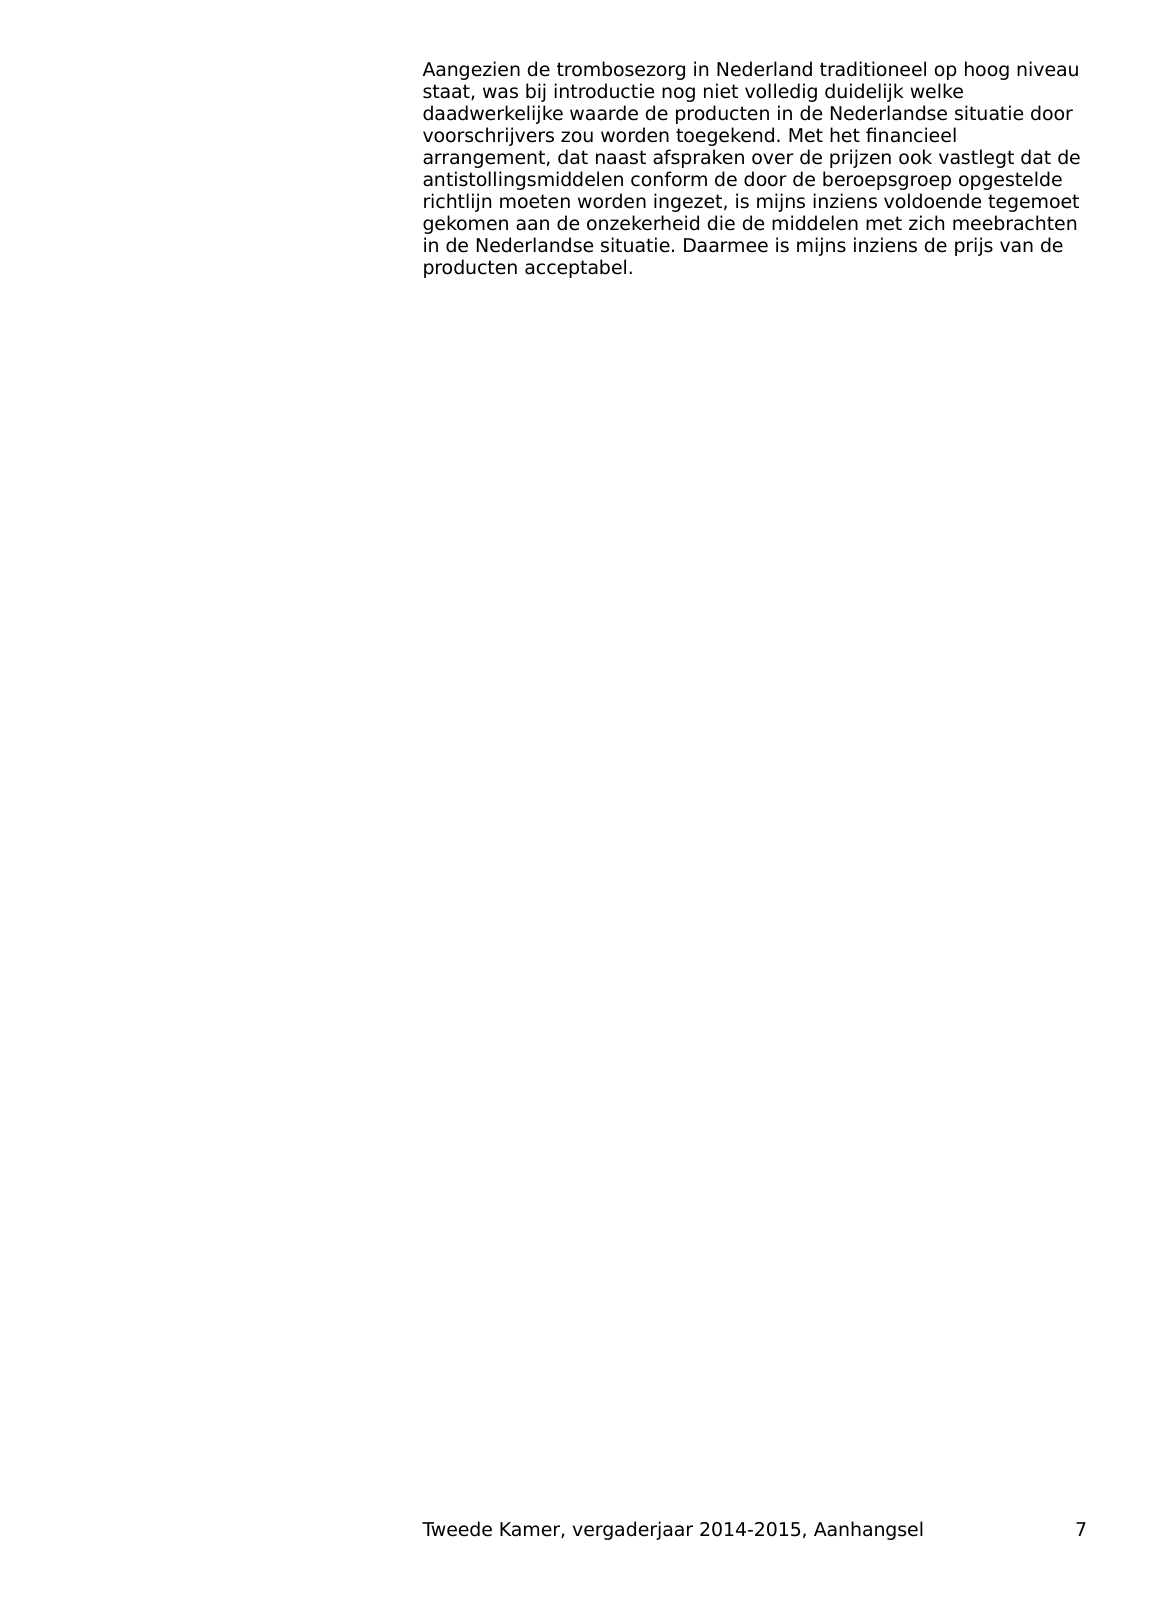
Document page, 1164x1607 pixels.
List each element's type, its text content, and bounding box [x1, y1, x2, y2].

text Aangezien de trombosezorg in Nederland traditioneel op hoog niveau staat, was bij introductie nog niet volledig duidelijk welke daadwerkelijke waarde de producten in de Nederlandse situatie door voorschrijvers zou worden toegekend. Met het financieel arrangement, dat naast afspraken over de prijzen ook vastlegt dat de antistollingsmiddelen conform de door de beroepsgroep opgestelde richtlijn moeten worden ingezet, is mijns inziens voldoende tegemoet gekomen aan de onzekerheid die de middelen met zich meebrachten in de Nederlandse situatie. Daarmee is mijns inziens de prijs van de producten acceptabel. [422, 59, 1087, 279]
